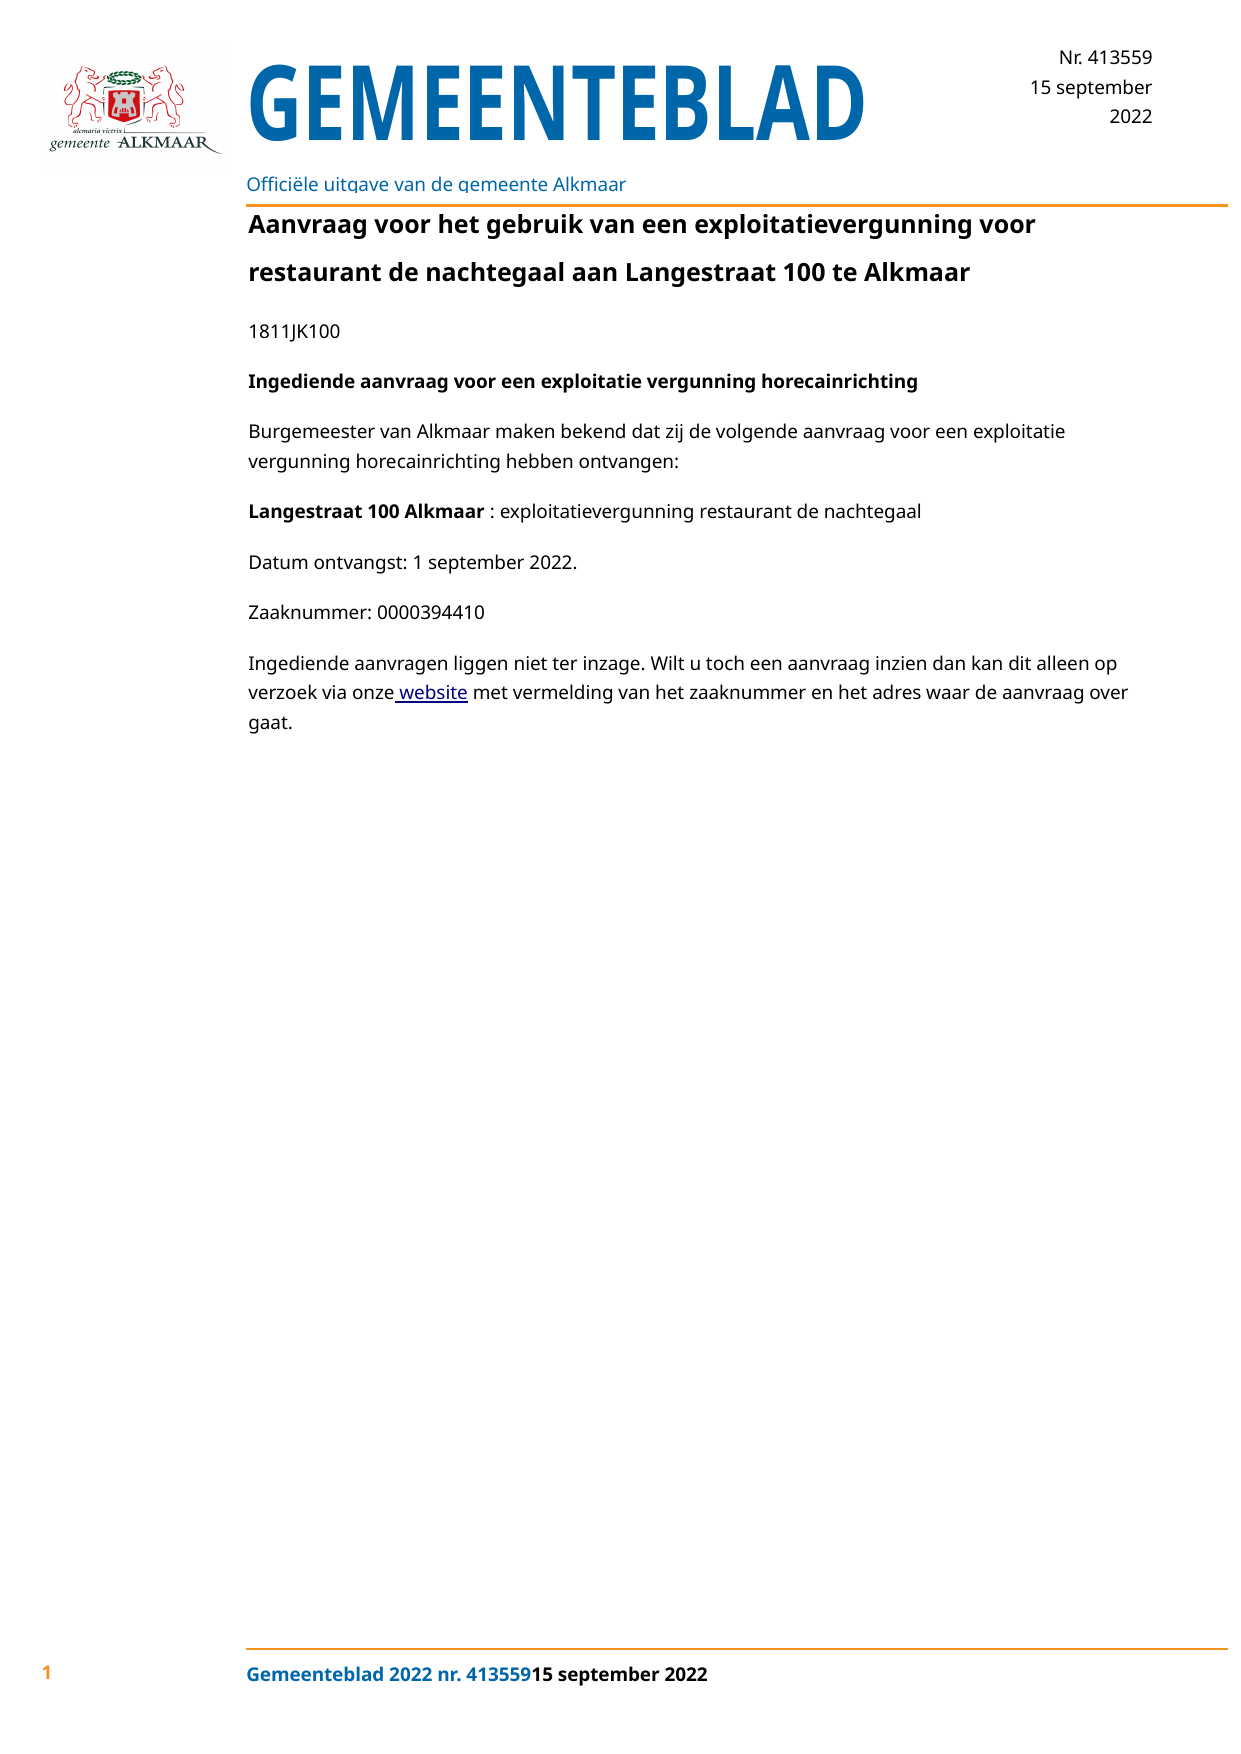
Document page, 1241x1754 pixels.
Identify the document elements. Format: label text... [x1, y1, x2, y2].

text Langestraat 100 Alkmaar : exploitatievergunning restaurant de nachtegaal [248, 499, 1152, 524]
text Burgemeester van Alkmaar maken bekend dat zij de volgende aanvraag voor een exploitatie vergunning horecainrichting hebben ontvangen: [248, 419, 1152, 474]
text Ingediende aanvraag voor een exploitatie vergunning horecainrichting [248, 368, 1152, 394]
text Aanvraag voor het gebruik van een exploitatievergunning voor restaurant de nachtegaal aan Langestraat 100 te Alkmaar [248, 207, 1152, 288]
text Ingediende aanvragen liggen niet ter inzage. Wilt u toch een aanvraag inzien dan kan dit alleen op verzoek via onze website met vermelding van het zaaknummer en het adres waar de aanvraag over gaat. [248, 650, 1152, 735]
text Datum ontvangst: 1 september 2022. [248, 549, 1152, 575]
text 1811JK100 [248, 318, 1152, 344]
picture [41, 47, 231, 172]
text Zaaknummer: 0000394410 [248, 599, 1152, 625]
